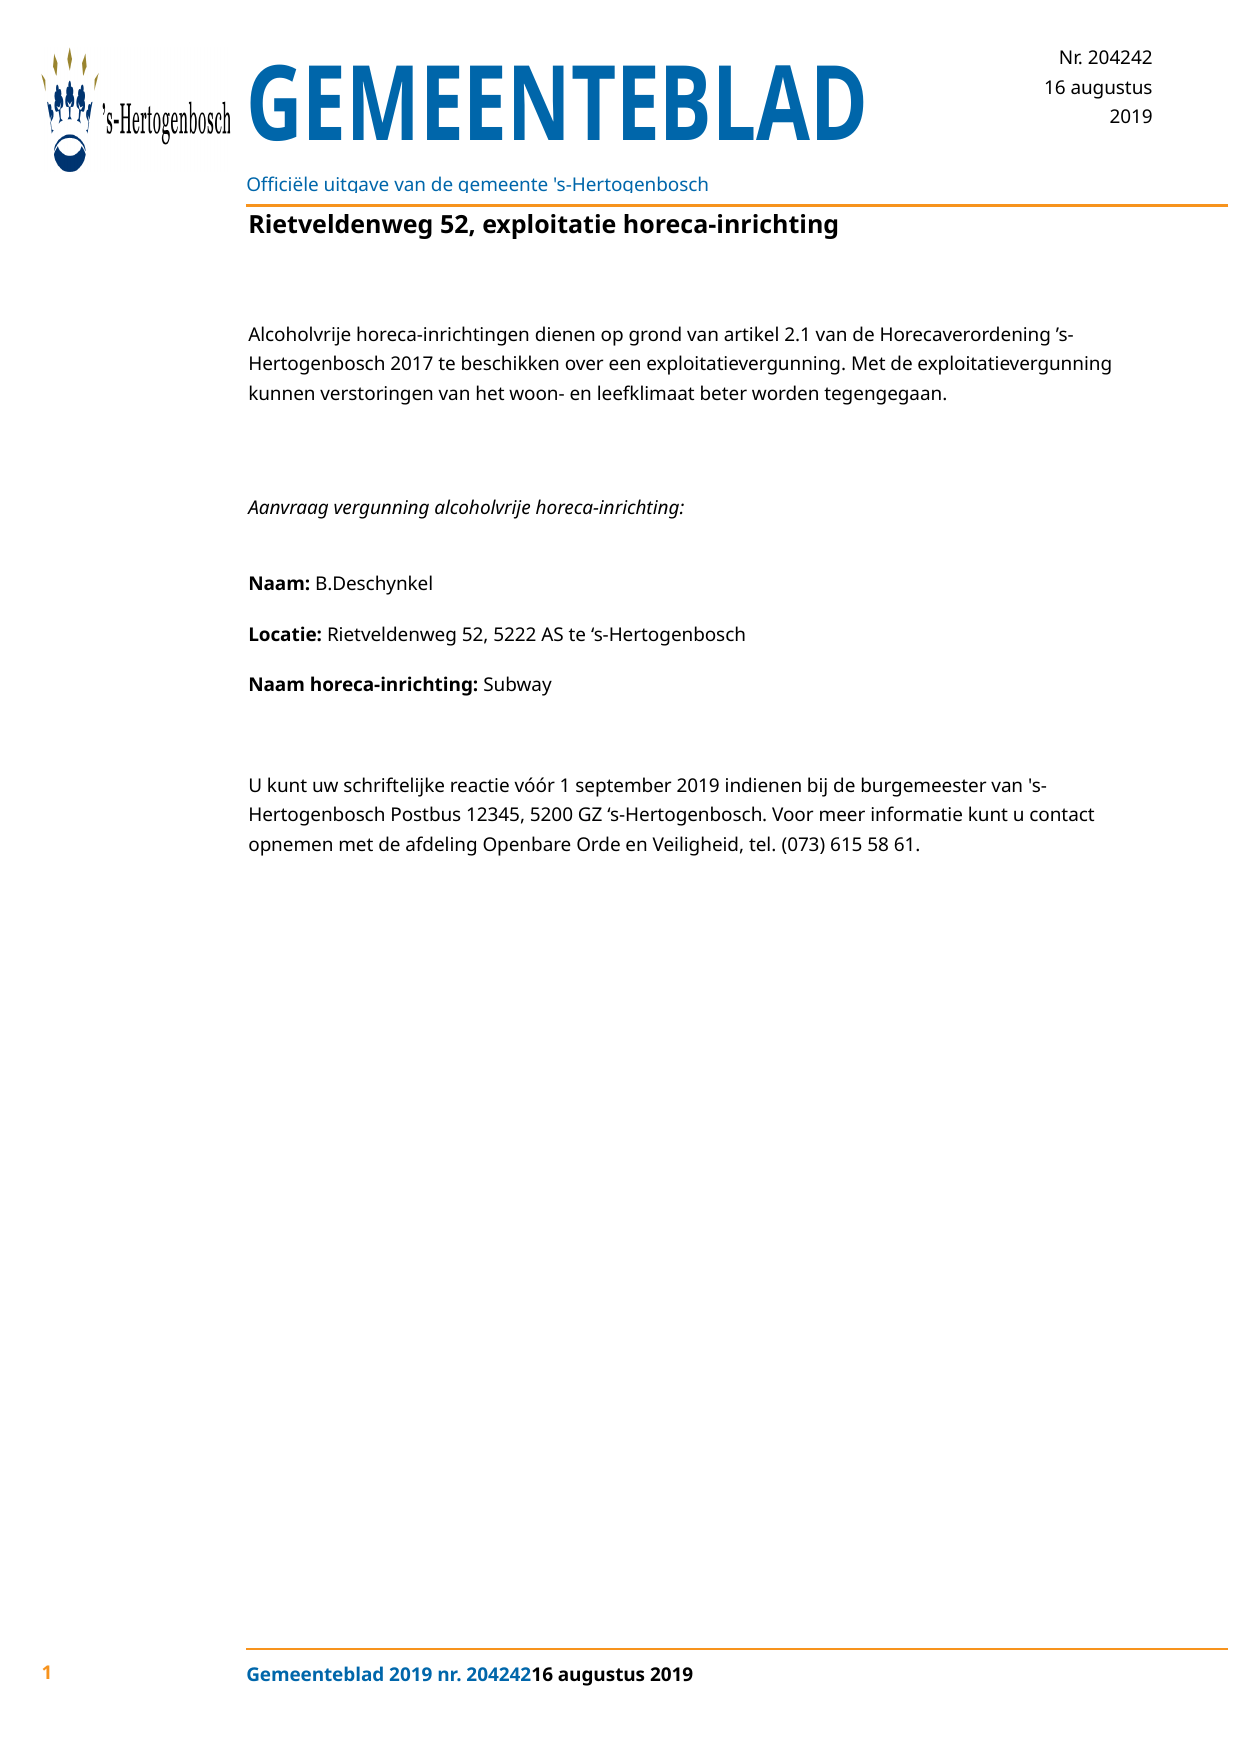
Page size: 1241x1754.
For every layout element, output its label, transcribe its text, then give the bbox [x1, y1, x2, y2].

text U kunt uw schriftelijke reactie vóór 1 september 2019 indienen bij de burgemeester van 's-Hertogenbosch Postbus 12345, 5200 GZ ‘s-Hertogenbosch. Voor meer informatie kunt u contact opnemen met de afdeling Openbare Orde en Veiligheid, tel. (073) 615 58 61. [248, 772, 1152, 857]
text Alcoholvrije horeca-inrichtingen dienen op grond van artikel 2.1 van de Horecaverordening ’s-Hertogenbosch 2017 te beschikken over een exploitatievergunning. Met de exploitatievergunning kunnen verstoringen van het woon- en leefklimaat beter worden tegengegaan. [248, 321, 1152, 406]
text Naam horeca-inrichting: Subway [248, 671, 1152, 697]
text Aanvraag vergunning alcoholvrije horeca-inrichting: [248, 494, 1152, 520]
picture [41, 47, 231, 172]
text Naam: B.Deschynkel [248, 570, 1152, 596]
text Rietveldenweg 52, exploitatie horeca-inrichting [248, 207, 1152, 241]
text Locatie: Rietveldenweg 52, 5222 AS te ‘s-Hertogenbosch [248, 621, 1152, 647]
